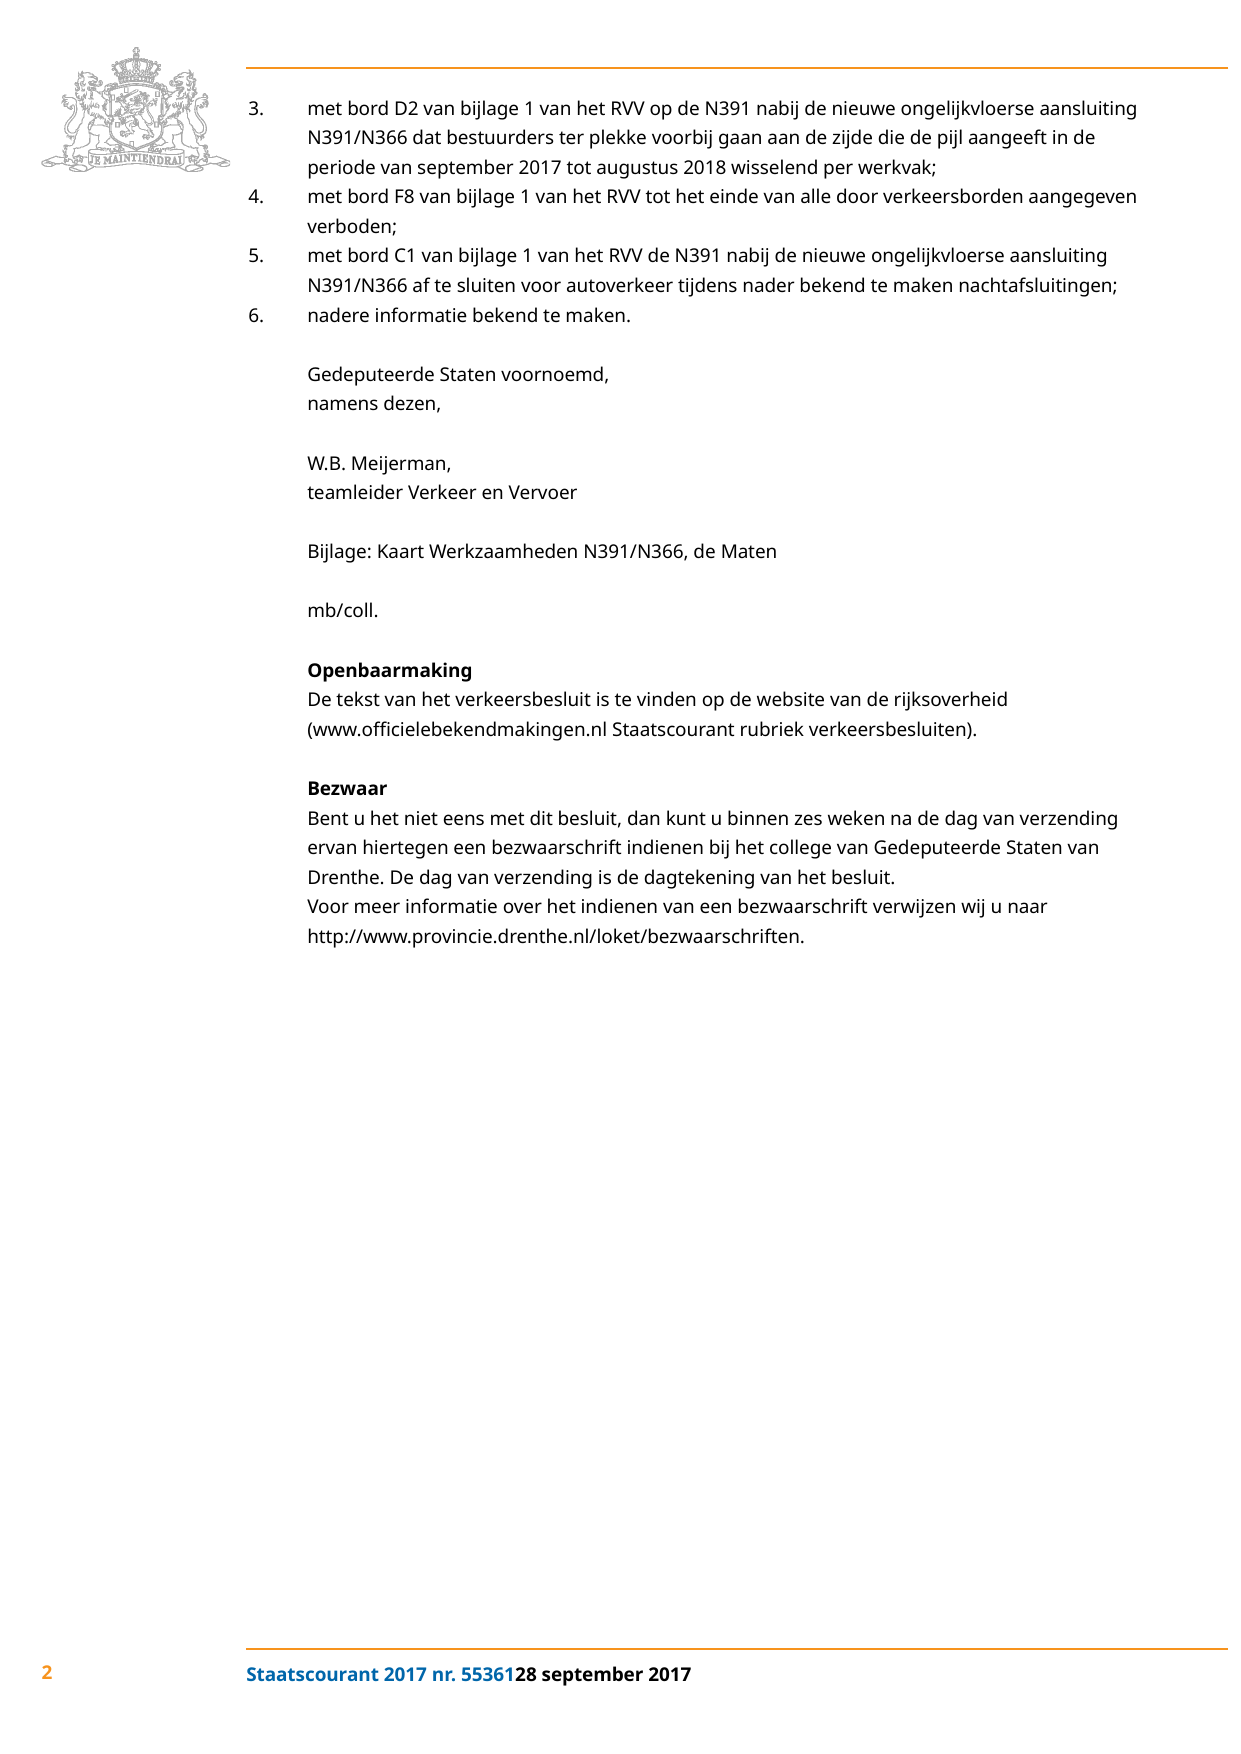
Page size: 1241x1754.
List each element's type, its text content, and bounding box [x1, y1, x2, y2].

list namens dezen, [248, 391, 1152, 416]
list Bijlage: Kaart Werkzaamheden N391/N366, de Maten [248, 538, 1152, 564]
list Voor meer informatie over het indienen van een bezwaarschrift verwijzen wij u naar http://www.provincie.drenthe.nl/loket/bezwaarschriften. [248, 893, 1152, 949]
list met bord F8 van bijlage 1 van het RVV tot het einde van alle door verkeersborden aangegeven verboden; [248, 183, 1152, 239]
list mb/coll. [248, 598, 1152, 623]
list De tekst van het verkeersbesluit is te vinden op de website van de rijksoverheid (www.officielebekendmakingen.nl Staatscourant rubriek verkeersbesluiten). [248, 686, 1152, 742]
list met bord C1 van bijlage 1 van het RVV de N391 nabij de nieuwe ongelijkvloerse aansluiting N391/N366 af te sluiten voor autoverkeer tijdens nader bekend te maken nachtafsluitingen; [248, 243, 1152, 298]
list Openbaarmaking [248, 657, 1152, 683]
list Gedeputeerde Staten voornoemd, [248, 361, 1152, 387]
list met bord D2 van bijlage 1 van het RVV op de N391 nabij de nieuwe ongelijkvloerse aansluiting N391/N366 dat bestuurders ter plekke voorbij gaan aan de zijde die de pijl aangeeft in de periode van september 2017 tot augustus 2018 wisselend per werkvak; [248, 95, 1152, 180]
list Bezwaar [248, 775, 1152, 801]
list nadere informatie bekend te maken. [248, 302, 1152, 328]
list W.B. Meijerman, [248, 450, 1152, 476]
picture [41, 47, 231, 172]
list Bent u het niet eens met dit besluit, dan kunt u binnen zes weken na de dag van verzending ervan hiertegen een bezwaarschrift indienen bij het college van Gedeputeerde Staten van Drenthe. De dag van verzending is de dagtekening van het besluit. [248, 805, 1152, 890]
list teamleider Verkeer en Vervoer [248, 479, 1152, 505]
